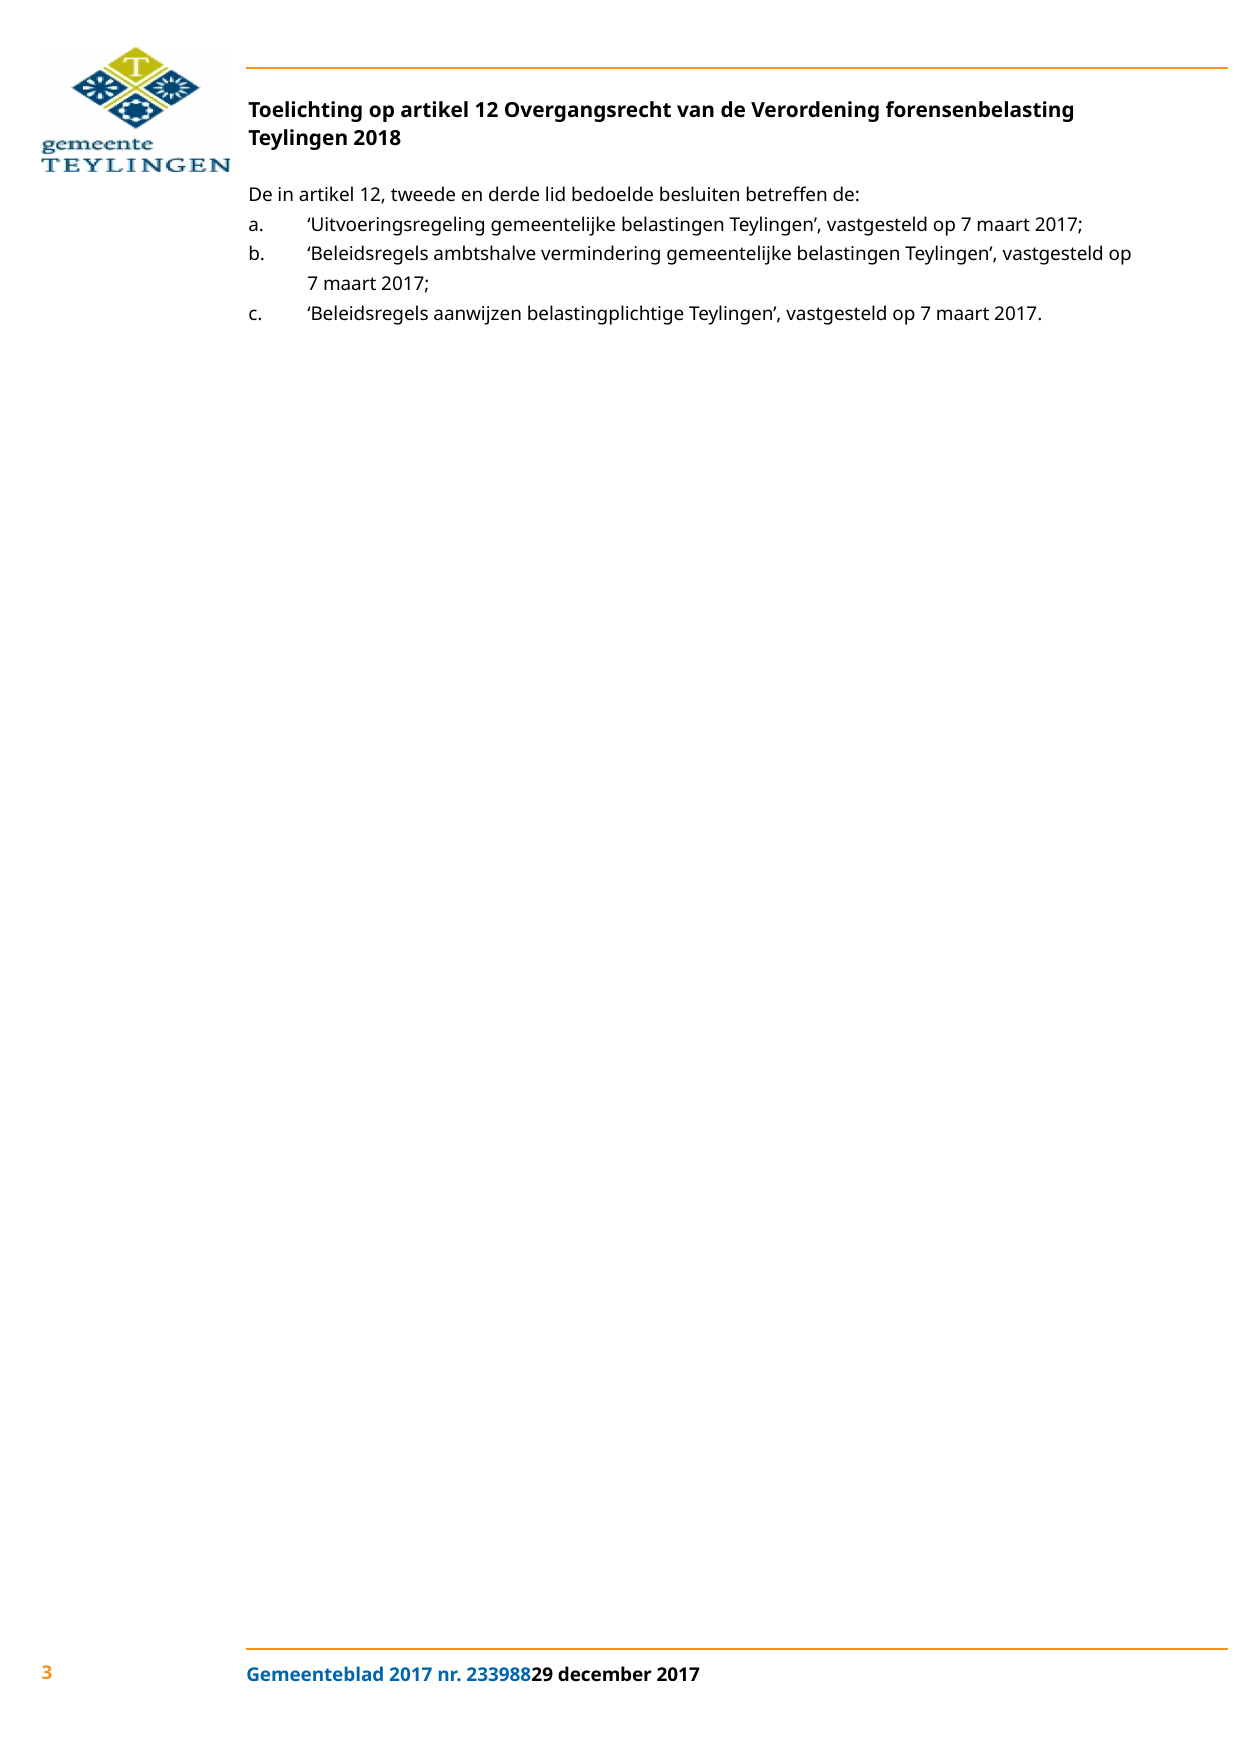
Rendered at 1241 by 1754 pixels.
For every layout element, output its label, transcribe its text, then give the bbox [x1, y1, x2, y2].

list ‘Beleidsregels ambtshalve vermindering gemeentelijke belastingen Teylingen’, vastgesteld op 7 maart 2017; [248, 241, 1152, 296]
text De in artikel 12, tweede en derde lid bedoelde besluiten betreffen de: [248, 181, 1152, 207]
text Toelichting op artikel 12 Overgangsrecht van de Verordening forensenbelasting Teylingen 2018 [248, 95, 1152, 152]
picture [41, 47, 231, 172]
list ‘Uitvoeringsregeling gemeentelijke belastingen Teylingen’, vastgesteld op 7 maart 2017; [248, 211, 1152, 237]
list ‘Beleidsregels aanwijzen belastingplichtige Teylingen’, vastgesteld op 7 maart 2017. [248, 300, 1152, 325]
